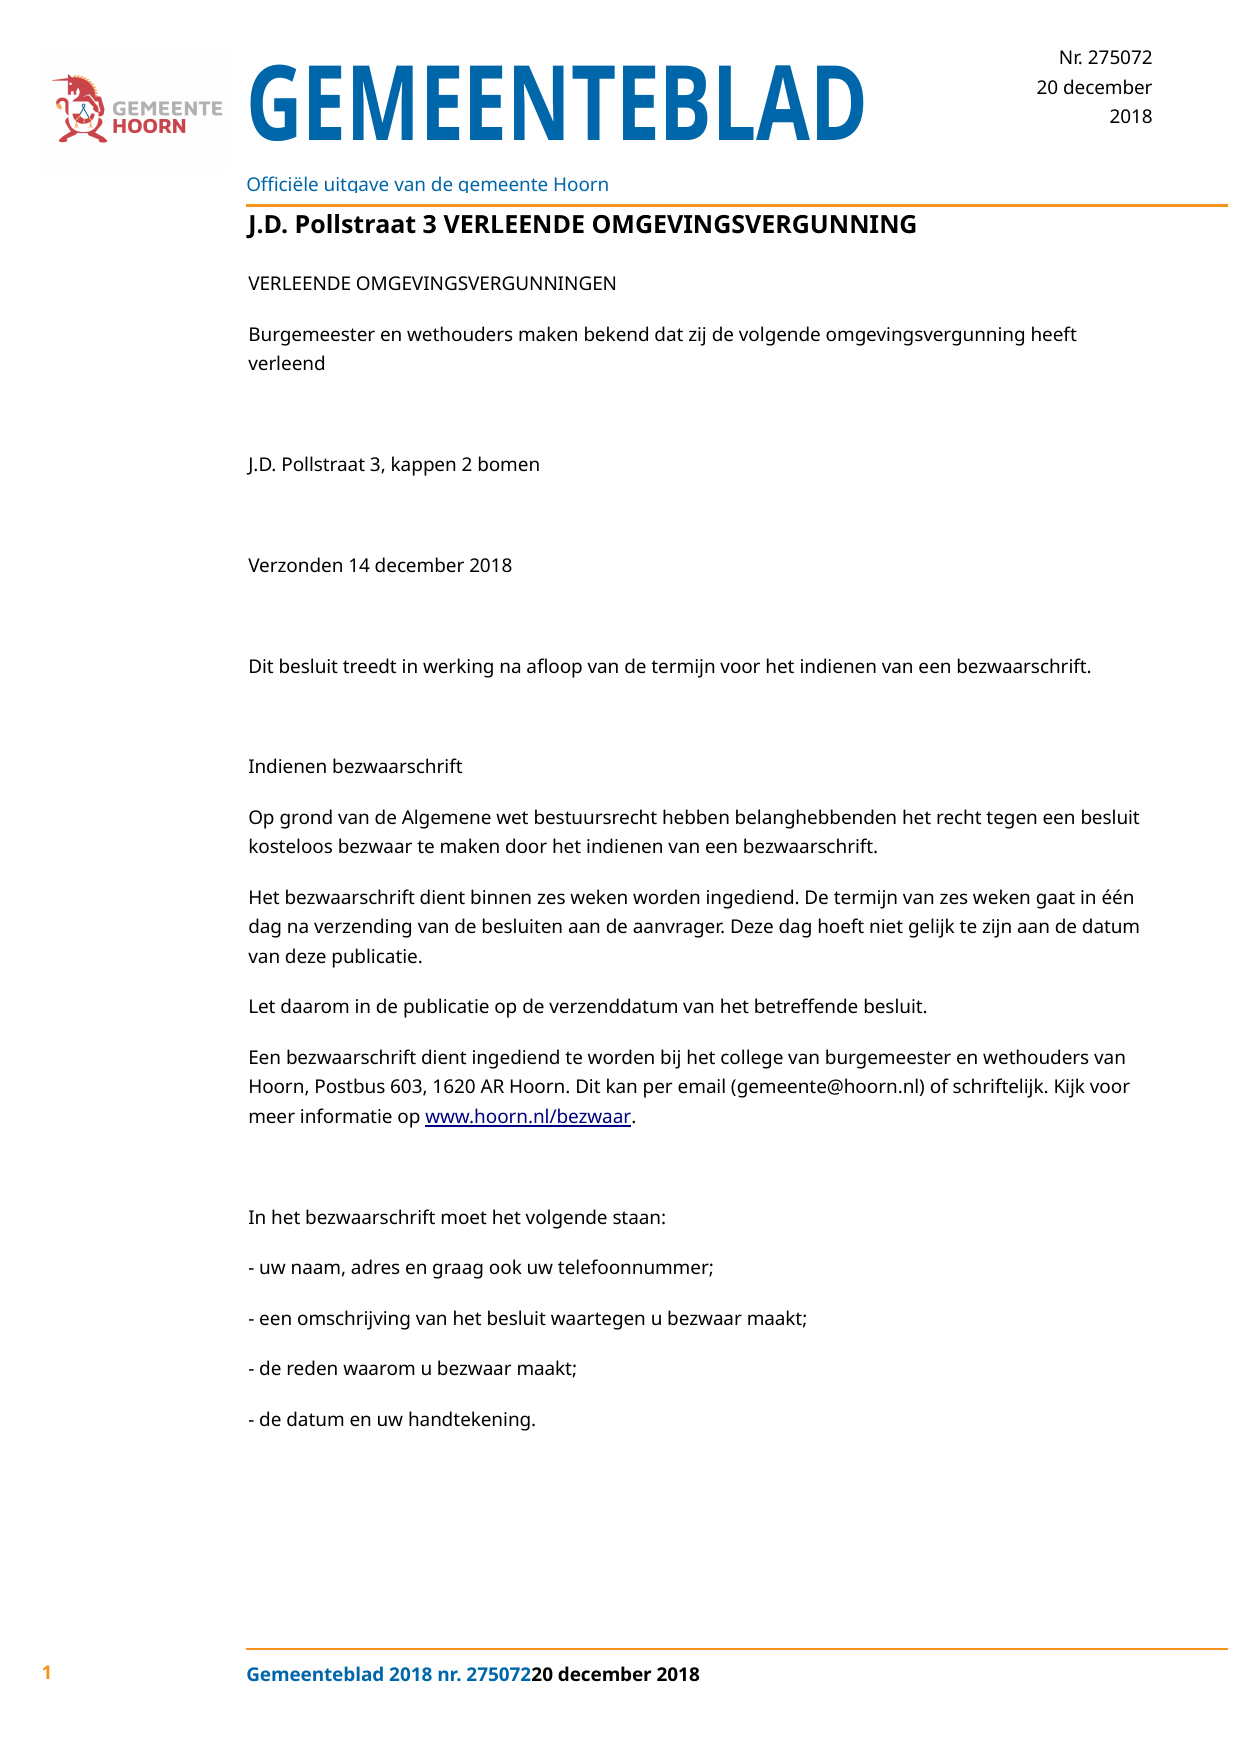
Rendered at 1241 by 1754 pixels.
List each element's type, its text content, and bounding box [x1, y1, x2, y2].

text Indienen bezwaarschrift [248, 754, 1152, 779]
text Een bezwaarschrift dient ingediend te worden bij het college van burgemeester en wethouders van Hoorn, Postbus 603, 1620 AR Hoorn. Dit kan per email (gemeente@hoorn.nl) of schriftelijk. Kijk voor meer informatie op www.hoorn.nl/bezwaar. [248, 1044, 1152, 1129]
text Burgemeester en wethouders maken bekend dat zij de volgende omgevingsvergunning heeft verleend [248, 321, 1152, 376]
text Let daarom in de publicatie op de verzenddatum van het betreffende besluit. [248, 994, 1152, 1019]
text - de datum en uw handtekening. [248, 1406, 1152, 1431]
text Verzonden 14 december 2018 [248, 552, 1152, 578]
text Op grond van de Algemene wet bestuursrecht hebben belanghebbenden het recht tegen een besluit kosteloos bezwaar te maken door het indienen van een bezwaarschrift. [248, 804, 1152, 859]
text VERLEENDE OMGEVINGSVERGUNNINGEN [248, 270, 1152, 296]
text In het bezwaarschrift moet het volgende staan: [248, 1204, 1152, 1230]
picture [41, 47, 231, 172]
text - een omschrijving van het besluit waartegen u bezwaar maakt; [248, 1305, 1152, 1331]
text J.D. Pollstraat 3, kappen 2 bomen [248, 451, 1152, 477]
text - de reden waarom u bezwaar maakt; [248, 1355, 1152, 1381]
text J.D. Pollstraat 3 VERLEENDE OMGEVINGSVERGUNNING [248, 207, 1152, 241]
text Dit besluit treedt in werking na afloop van de termijn voor het indienen van een bezwaarschrift. [248, 653, 1152, 678]
text - uw naam, adres en graag ook uw telefoonnummer; [248, 1254, 1152, 1280]
text Het bezwaarschrift dient binnen zes weken worden ingediend. De termijn van zes weken gaat in één dag na verzending van de besluiten aan de aanvrager. Deze dag hoeft niet gelijk te zijn aan de datum van deze publicatie. [248, 884, 1152, 969]
